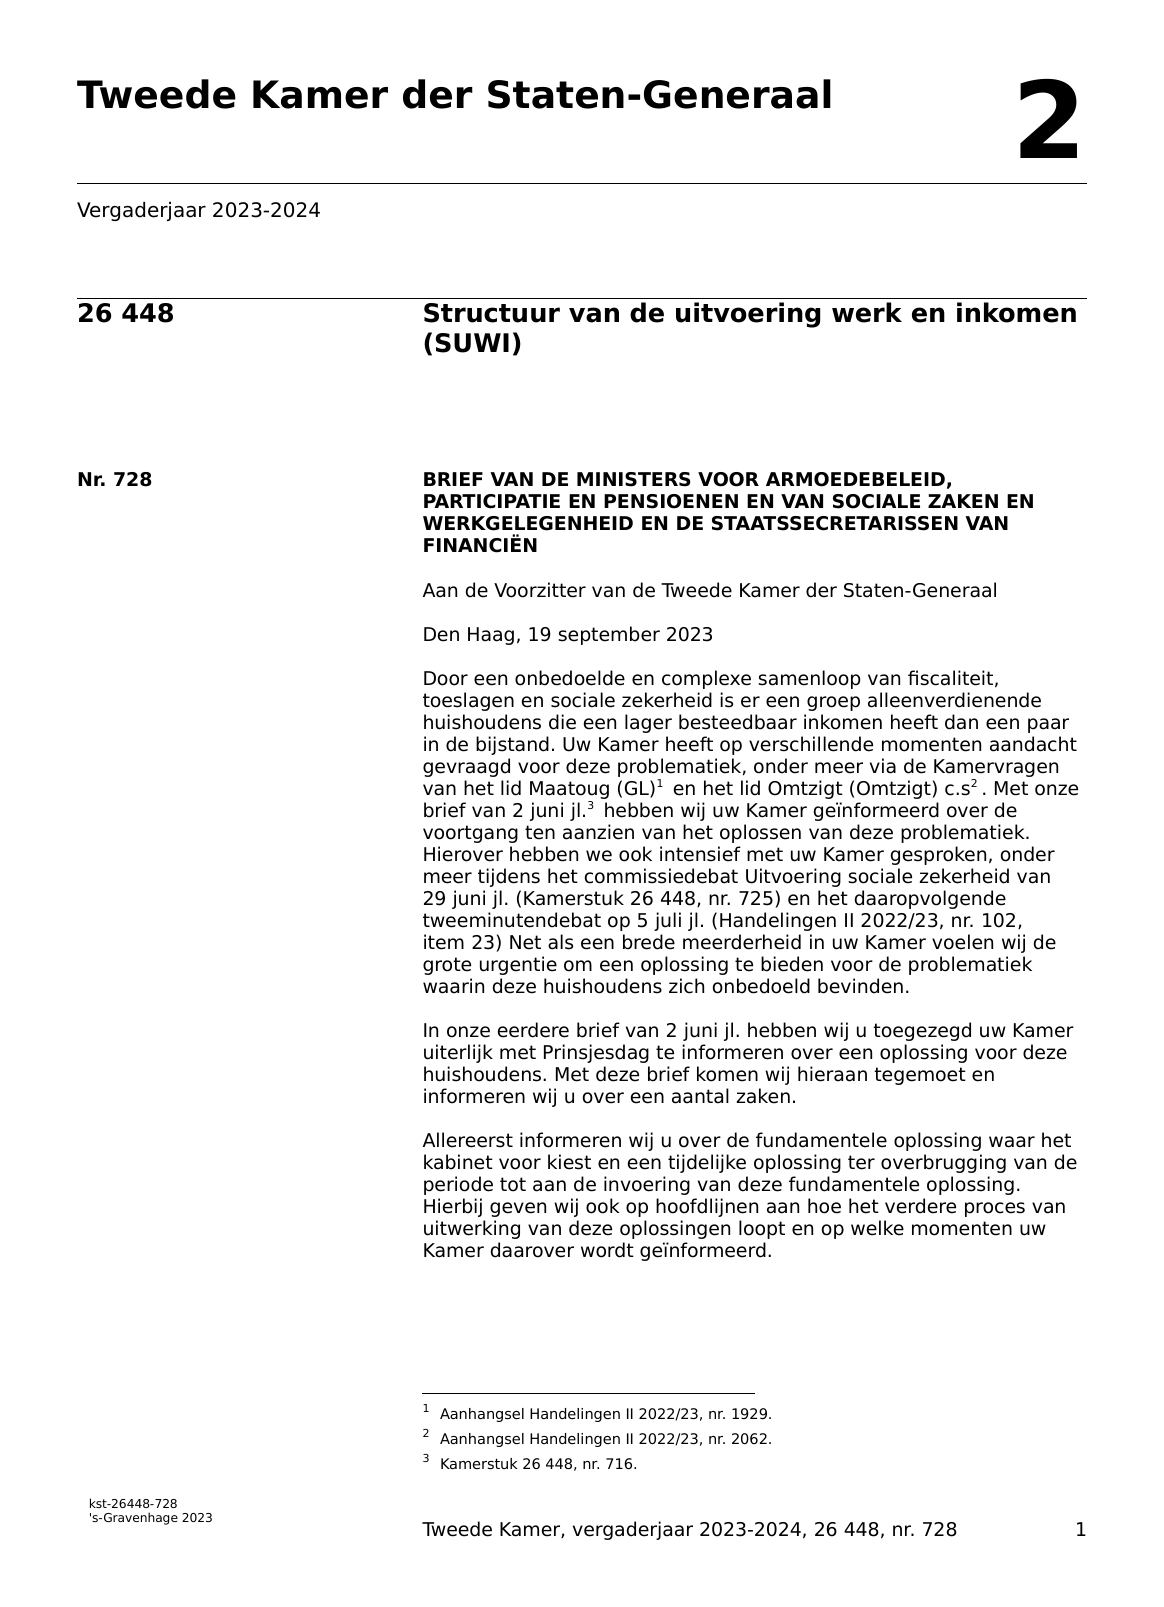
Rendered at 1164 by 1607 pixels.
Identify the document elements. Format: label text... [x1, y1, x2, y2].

text Kamerstuk 26 448, nr. 716. [422, 1452, 1087, 1474]
table_cell Vergaderjaar 2023-2024 [77, 184, 1087, 298]
text kst-26448-728 [88, 1497, 323, 1511]
text Den Haag, 19 september 2023 [422, 624, 1087, 646]
text Door een onbedoelde en complexe samenloop van fiscaliteit, toeslagen en sociale zekerheid is er een groep alleenverdienende huishoudens die een lager besteedbaar inkomen heeft dan een paar in de bijstand. Uw Kamer heeft op verschillende momenten aandacht gevraagd voor deze problematiek, onder meer via de Kamervragen van het lid Maatoug (GL) en het lid Omtzigt (Omtzigt) c.s. Met onze brief van 2 juni jl. hebben wij uw Kamer geïnformeerd over de voortgang ten aanzien van het oplossen van deze problematiek. Hierover hebben we ook intensief met uw Kamer gesproken, onder meer tijdens het commissiedebat Uitvoering sociale zekerheid van 29 juni jl. (Kamerstuk 26 448, nr. 725) en het daaropvolgende tweeminutendebat op 5 juli jl. (Handelingen II 2022/23, nr. 102, item 23) Net als een brede meerderheid in uw Kamer voelen wij de grote urgentie om een oplossing te bieden voor de problematiek waarin deze huishoudens zich onbedoeld bevinden. [422, 668, 1087, 997]
subtitle 26 448 Structuur van de uitvoering werk en inkomen (SUWI) [77, 299, 1087, 358]
text Aanhangsel Handelingen II 2022/23, nr. 2062. [422, 1427, 1087, 1449]
text In onze eerdere brief van 2 juni jl. hebben wij u toegezegd uw Kamer uiterlijk met Prinsjesdag te informeren over een oplossing voor deze huishoudens. Met deze brief komen wij hieraan tegemoet en informeren wij u over een aantal zaken. [422, 1020, 1087, 1108]
text Aan de Voorzitter van de Tweede Kamer der Staten-Generaal [422, 579, 1087, 601]
subtitle Nr. 728 BRIEF VAN DE MINISTERS VOOR ARMOEDEBELEID, PARTICIPATIE EN PENSIOENEN EN VAN SOCIALE ZAKEN EN WERKGELEGENHEID EN DE STAATSSECRETARISSEN VAN FINANCIËN [77, 469, 1087, 557]
text Allereerst informeren wij u over de fundamentele oplossing waar het kabinet voor kiest en een tijdelijke oplossing ter overbrugging van de periode tot aan de invoering van deze fundamentele oplossing. Hierbij geven wij ook op hoofdlijnen aan hoe het verdere proces van uitwerking van deze oplossingen loopt en op welke momenten uw Kamer daarover wordt geïnformeerd. [422, 1130, 1087, 1262]
table_header 2 [886, 59, 1087, 183]
text 's-Gravenhage 2023 [88, 1511, 323, 1525]
table_header Tweede Kamer der Staten-Generaal [77, 59, 886, 183]
text Aanhangsel Handelingen II 2022/23, nr. 1929. [422, 1402, 1087, 1424]
